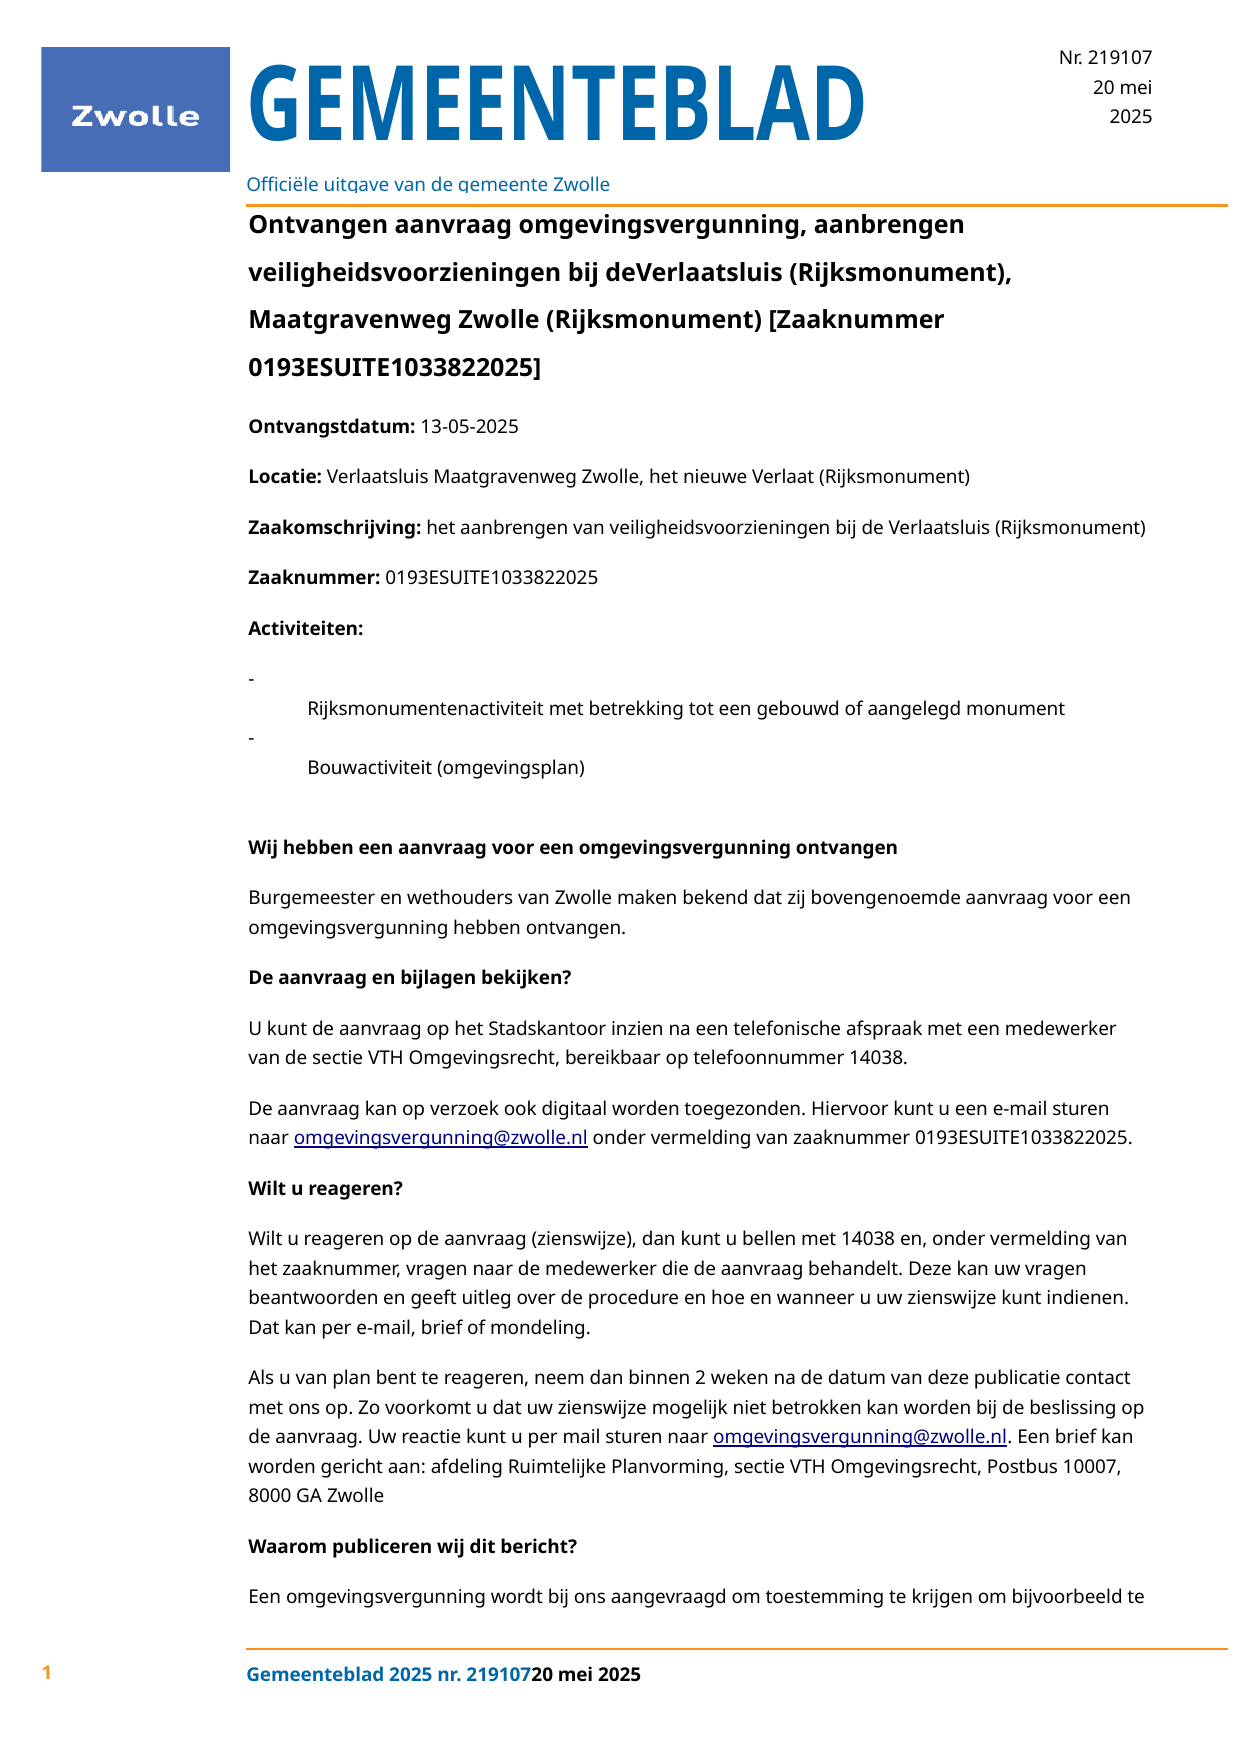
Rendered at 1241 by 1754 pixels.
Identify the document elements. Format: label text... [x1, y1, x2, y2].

text Zaaknummer: 0193ESUITE1033822025 [248, 564, 1152, 590]
text De aanvraag en bijlagen bekijken? [248, 964, 1152, 990]
text Activiteiten: [248, 615, 1152, 641]
text U kunt de aanvraag op het Stadskantoor inzien na een telefonische afspraak met een medewerker van de sectie VTH Omgevingsrecht, bereikbaar op telefoonnummer 14038. [248, 1015, 1152, 1070]
text Een omgevingsvergunning wordt bij ons aangevraagd om toestemming te krijgen om bijvoorbeeld te [248, 1583, 1152, 1609]
text Wilt u reageren op de aanvraag (zienswijze), dan kunt u bellen met 14038 en, onder vermelding van het zaaknummer, vragen naar de medewerker die de aanvraag behandelt. Deze kan uw vragen beantwoorden en geeft uitleg over de procedure en hoe en wanneer u uw zienswijze kunt indienen. Dat kan per e-mail, brief of mondeling. [248, 1225, 1152, 1340]
text Als u van plan bent te reageren, neem dan binnen 2 weken na de datum van deze publicatie contact met ons op. Zo voorkomt u dat uw zienswijze mogelijk niet betrokken kan worden bij de beslissing op de aanvraag. Uw reactie kunt u per mail sturen naar omgevingsvergunning@zwolle.nl. Een brief kan worden gericht aan: afdeling Ruimtelijke Planvorming, sectie VTH Omgevingsrecht, Postbus 10007, 8000 GA Zwolle [248, 1364, 1152, 1508]
text De aanvraag kan op verzoek ook digitaal worden toegezonden. Hiervoor kunt u een e-mail sturen naar omgevingsvergunning@zwolle.nl onder vermelding van zaaknummer 0193ESUITE1033822025. [248, 1095, 1152, 1150]
list Rijksmonumentenactiviteit met betrekking tot een gebouwd of aangelegd monument [248, 695, 1152, 721]
text Wij hebben een aanvraag voor een omgevingsvergunning ontvangen [248, 834, 1152, 860]
text Ontvangen aanvraag omgevingsvergunning, aanbrengen veiligheidsvoorzieningen bij deVerlaatsluis (Rijksmonument), Maatgravenweg Zwolle (Rijksmonument) [Zaaknummer 0193ESUITE1033822025] [248, 207, 1152, 384]
text Waarom publiceren wij dit bericht? [248, 1533, 1152, 1559]
text Ontvangstdatum: 13-05-2025 [248, 413, 1152, 439]
text Burgemeester en wethouders van Zwolle maken bekend dat zij bovengenoemde aanvraag voor een omgevingsvergunning hebben ontvangen. [248, 884, 1152, 940]
picture [41, 47, 231, 172]
text Wilt u reageren? [248, 1175, 1152, 1201]
text Zaakomschrijving: het aanbrengen van veiligheidsvoorzieningen bij de Verlaatsluis (Rijksmonument) [248, 514, 1152, 540]
list Bouwactiviteit (omgevingsplan) [248, 754, 1152, 780]
text Locatie: Verlaatsluis Maatgravenweg Zwolle, het nieuwe Verlaat (Rijksmonument) [248, 463, 1152, 489]
